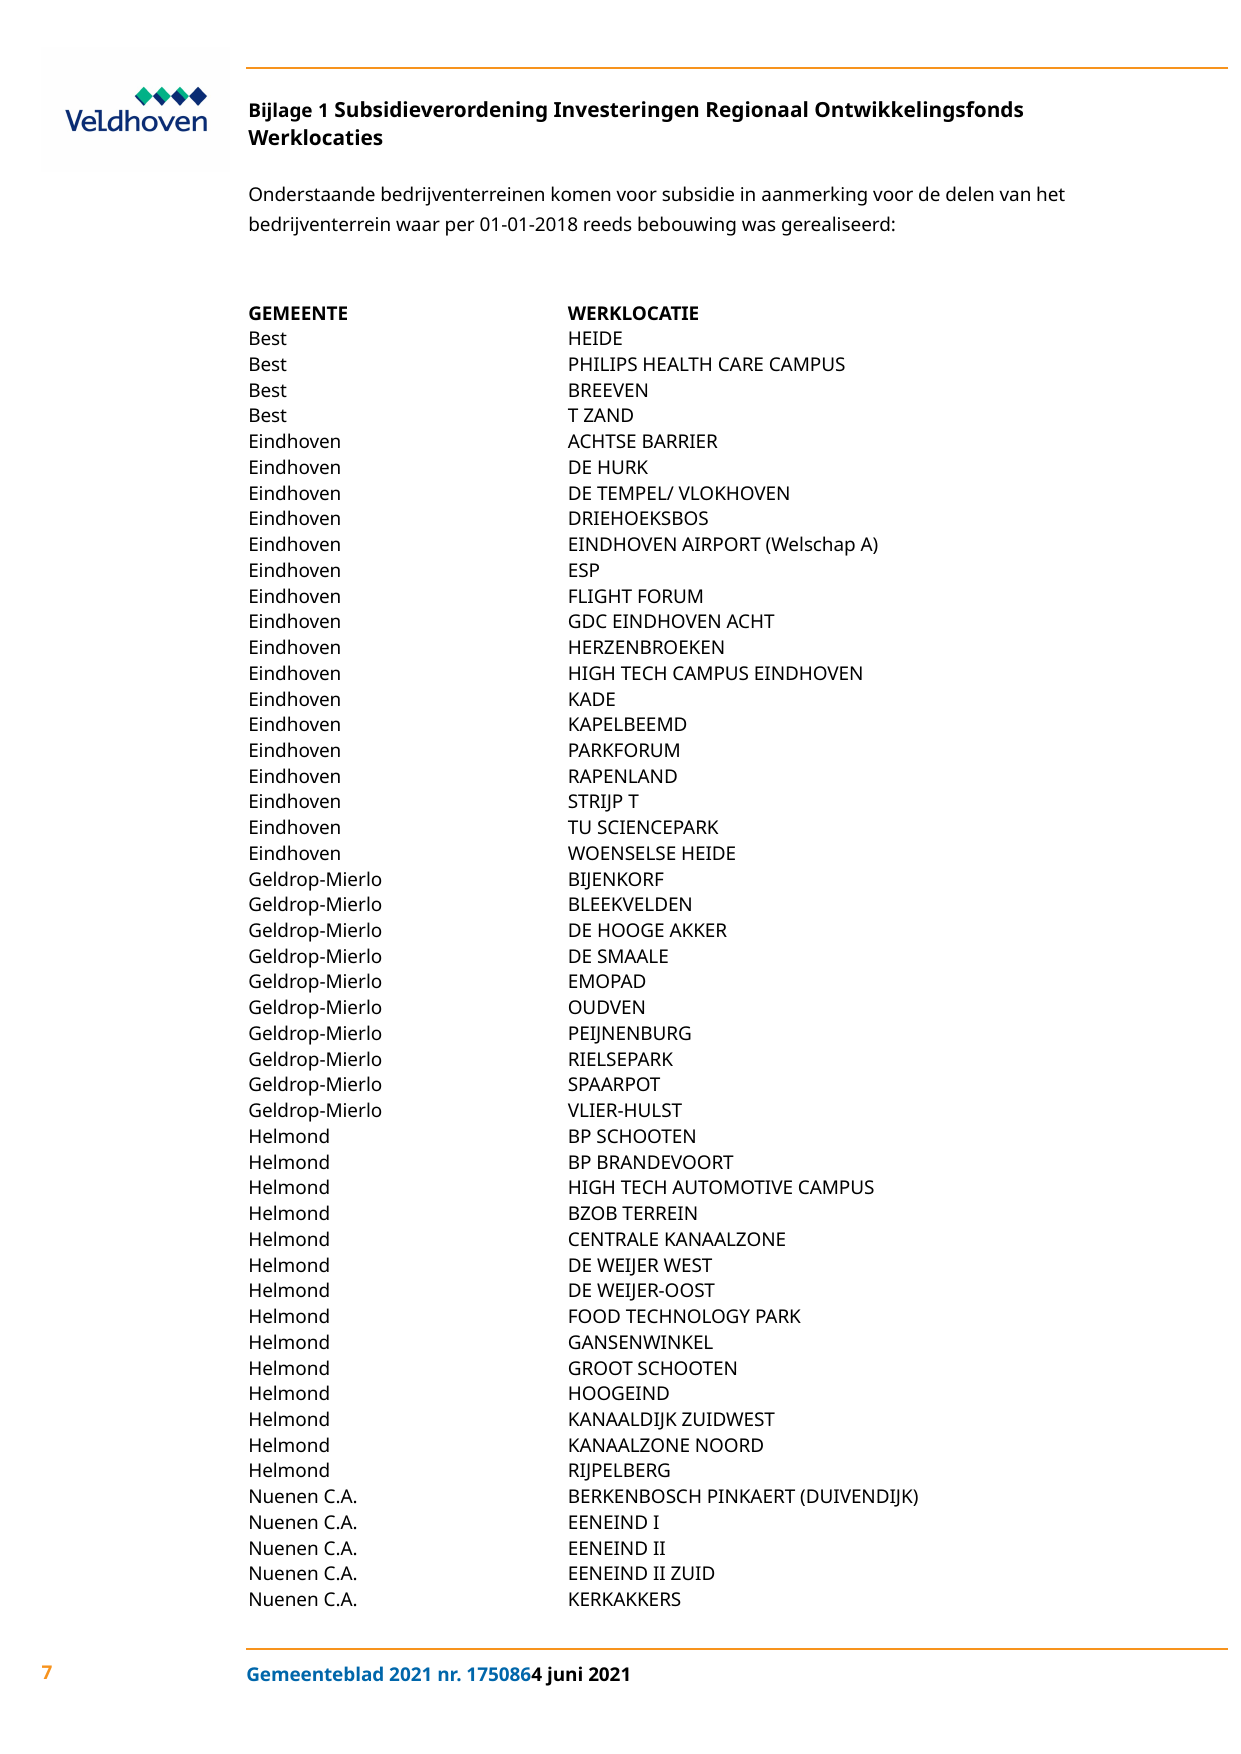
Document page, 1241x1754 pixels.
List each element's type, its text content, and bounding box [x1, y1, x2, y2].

table_cell Eindhoven [248, 583, 568, 608]
table_cell BLEEKVELDEN [568, 892, 1152, 917]
table_cell Eindhoven [248, 711, 568, 737]
table_cell Nuenen C.A. [248, 1509, 568, 1535]
table_cell Nuenen C.A. [248, 1586, 568, 1612]
table_cell Geldrop-Mierlo [248, 1046, 568, 1072]
table_cell Geldrop-Mierlo [248, 995, 568, 1020]
table_cell HOOGEIND [568, 1380, 1152, 1406]
table_header WERKLOCATIE [568, 300, 1152, 326]
table_cell Eindhoven [248, 686, 568, 711]
table_cell Eindhoven [248, 506, 568, 531]
text Onderstaande bedrijventerreinen komen voor subsidie in aanmerking voor de delen van het bedrijventerrein waar per 01-01-2018 reeds bebouwing was gerealiseerd: [248, 181, 1152, 237]
table_cell Helmond [248, 1329, 568, 1355]
table_cell EMOPAD [568, 969, 1152, 994]
table_cell Geldrop-Mierlo [248, 1020, 568, 1046]
table_cell HIGH TECH AUTOMOTIVE CAMPUS [568, 1175, 1152, 1200]
table_cell Helmond [248, 1123, 568, 1149]
table_cell FOOD TECHNOLOGY PARK [568, 1303, 1152, 1329]
table_cell Helmond [248, 1226, 568, 1252]
table_cell DE HOOGE AKKER [568, 917, 1152, 943]
table_cell Eindhoven [248, 840, 568, 866]
table_cell DE HURK [568, 454, 1152, 480]
table_cell Best [248, 403, 568, 428]
table_cell Nuenen C.A. [248, 1483, 568, 1509]
table_cell Geldrop-Mierlo [248, 892, 568, 917]
table_cell RIELSEPARK [568, 1046, 1152, 1072]
table_cell KADE [568, 686, 1152, 711]
table_cell RAPENLAND [568, 763, 1152, 789]
table_cell BREEVEN [568, 377, 1152, 403]
table_cell Geldrop-Mierlo [248, 866, 568, 892]
table_cell ESP [568, 557, 1152, 583]
table_cell BERKENBOSCH PINKAERT (DUIVENDIJK) [568, 1483, 1152, 1509]
table_cell Helmond [248, 1458, 568, 1483]
table_cell WOENSELSE HEIDE [568, 840, 1152, 866]
table_cell Best [248, 377, 568, 403]
table_cell Helmond [248, 1406, 568, 1432]
table_cell DE WEIJER WEST [568, 1252, 1152, 1277]
table_cell Helmond [248, 1175, 568, 1200]
table_cell BP BRANDEVOORT [568, 1149, 1152, 1174]
table_cell Helmond [248, 1252, 568, 1277]
table_cell RIJPELBERG [568, 1458, 1152, 1483]
table_cell T ZAND [568, 403, 1152, 428]
table_cell HIGH TECH CAMPUS EINDHOVEN [568, 660, 1152, 686]
table_cell Eindhoven [248, 737, 568, 763]
table_cell Best [248, 326, 568, 351]
table_cell SPAARPOT [568, 1072, 1152, 1097]
table_cell EENEIND II ZUID [568, 1561, 1152, 1586]
table_cell DE WEIJER-OOST [568, 1278, 1152, 1303]
table_cell Nuenen C.A. [248, 1535, 568, 1561]
table_cell Nuenen C.A. [248, 1561, 568, 1586]
table_cell GDC EINDHOVEN ACHT [568, 609, 1152, 634]
table_cell PHILIPS HEALTH CARE CAMPUS [568, 351, 1152, 377]
table_cell Geldrop-Mierlo [248, 917, 568, 943]
table_cell BIJENKORF [568, 866, 1152, 892]
table_cell Eindhoven [248, 429, 568, 454]
table_cell Eindhoven [248, 814, 568, 840]
table_cell BP SCHOOTEN [568, 1123, 1152, 1149]
table_cell EENEIND II [568, 1535, 1152, 1561]
table_cell KAPELBEEMD [568, 711, 1152, 737]
table_header GEMEENTE [248, 300, 568, 326]
table_cell PARKFORUM [568, 737, 1152, 763]
table_cell Helmond [248, 1355, 568, 1380]
table_cell VLIER-HULST [568, 1098, 1152, 1123]
table_cell GROOT SCHOOTEN [568, 1355, 1152, 1380]
table_cell Eindhoven [248, 454, 568, 480]
table_cell Helmond [248, 1303, 568, 1329]
table_cell Geldrop-Mierlo [248, 1072, 568, 1097]
table_cell Eindhoven [248, 557, 568, 583]
table_cell Helmond [248, 1278, 568, 1303]
text Bijlage 1 Subsidieverordening Investeringen Regionaal Ontwikkelingsfonds Werklocaties [248, 95, 1152, 152]
table_cell EENEIND I [568, 1509, 1152, 1535]
table_cell FLIGHT FORUM [568, 583, 1152, 608]
table_cell Geldrop-Mierlo [248, 1098, 568, 1123]
table_cell CENTRALE KANAALZONE [568, 1226, 1152, 1252]
table_cell STRIJP T [568, 789, 1152, 814]
table_cell KANAALZONE NOORD [568, 1432, 1152, 1458]
table_cell HERZENBROEKEN [568, 634, 1152, 660]
table_cell DE SMAALE [568, 943, 1152, 969]
table_cell Eindhoven [248, 634, 568, 660]
table_cell KERKAKKERS [568, 1586, 1152, 1612]
table_cell PEIJNENBURG [568, 1020, 1152, 1046]
table_cell Eindhoven [248, 480, 568, 506]
table_cell Geldrop-Mierlo [248, 943, 568, 969]
table_cell Eindhoven [248, 763, 568, 789]
table_cell Best [248, 351, 568, 377]
table_cell Eindhoven [248, 531, 568, 557]
table_cell Helmond [248, 1380, 568, 1406]
table_cell HEIDE [568, 326, 1152, 351]
table_cell DE TEMPEL/ VLOKHOVEN [568, 480, 1152, 506]
table_cell KANAALDIJK ZUIDWEST [568, 1406, 1152, 1432]
table_cell Helmond [248, 1432, 568, 1458]
table_cell Helmond [248, 1200, 568, 1226]
table_cell Helmond [248, 1149, 568, 1174]
table_cell Eindhoven [248, 660, 568, 686]
table_cell TU SCIENCEPARK [568, 814, 1152, 840]
table_cell EINDHOVEN AIRPORT (Welschap A) [568, 531, 1152, 557]
table_cell BZOB TERREIN [568, 1200, 1152, 1226]
picture [41, 47, 231, 172]
table_cell OUDVEN [568, 995, 1152, 1020]
table_cell Geldrop-Mierlo [248, 969, 568, 994]
table_cell GANSENWINKEL [568, 1329, 1152, 1355]
table_cell Eindhoven [248, 609, 568, 634]
table_cell DRIEHOEKSBOS [568, 506, 1152, 531]
table_cell ACHTSE BARRIER [568, 429, 1152, 454]
table_cell Eindhoven [248, 789, 568, 814]
